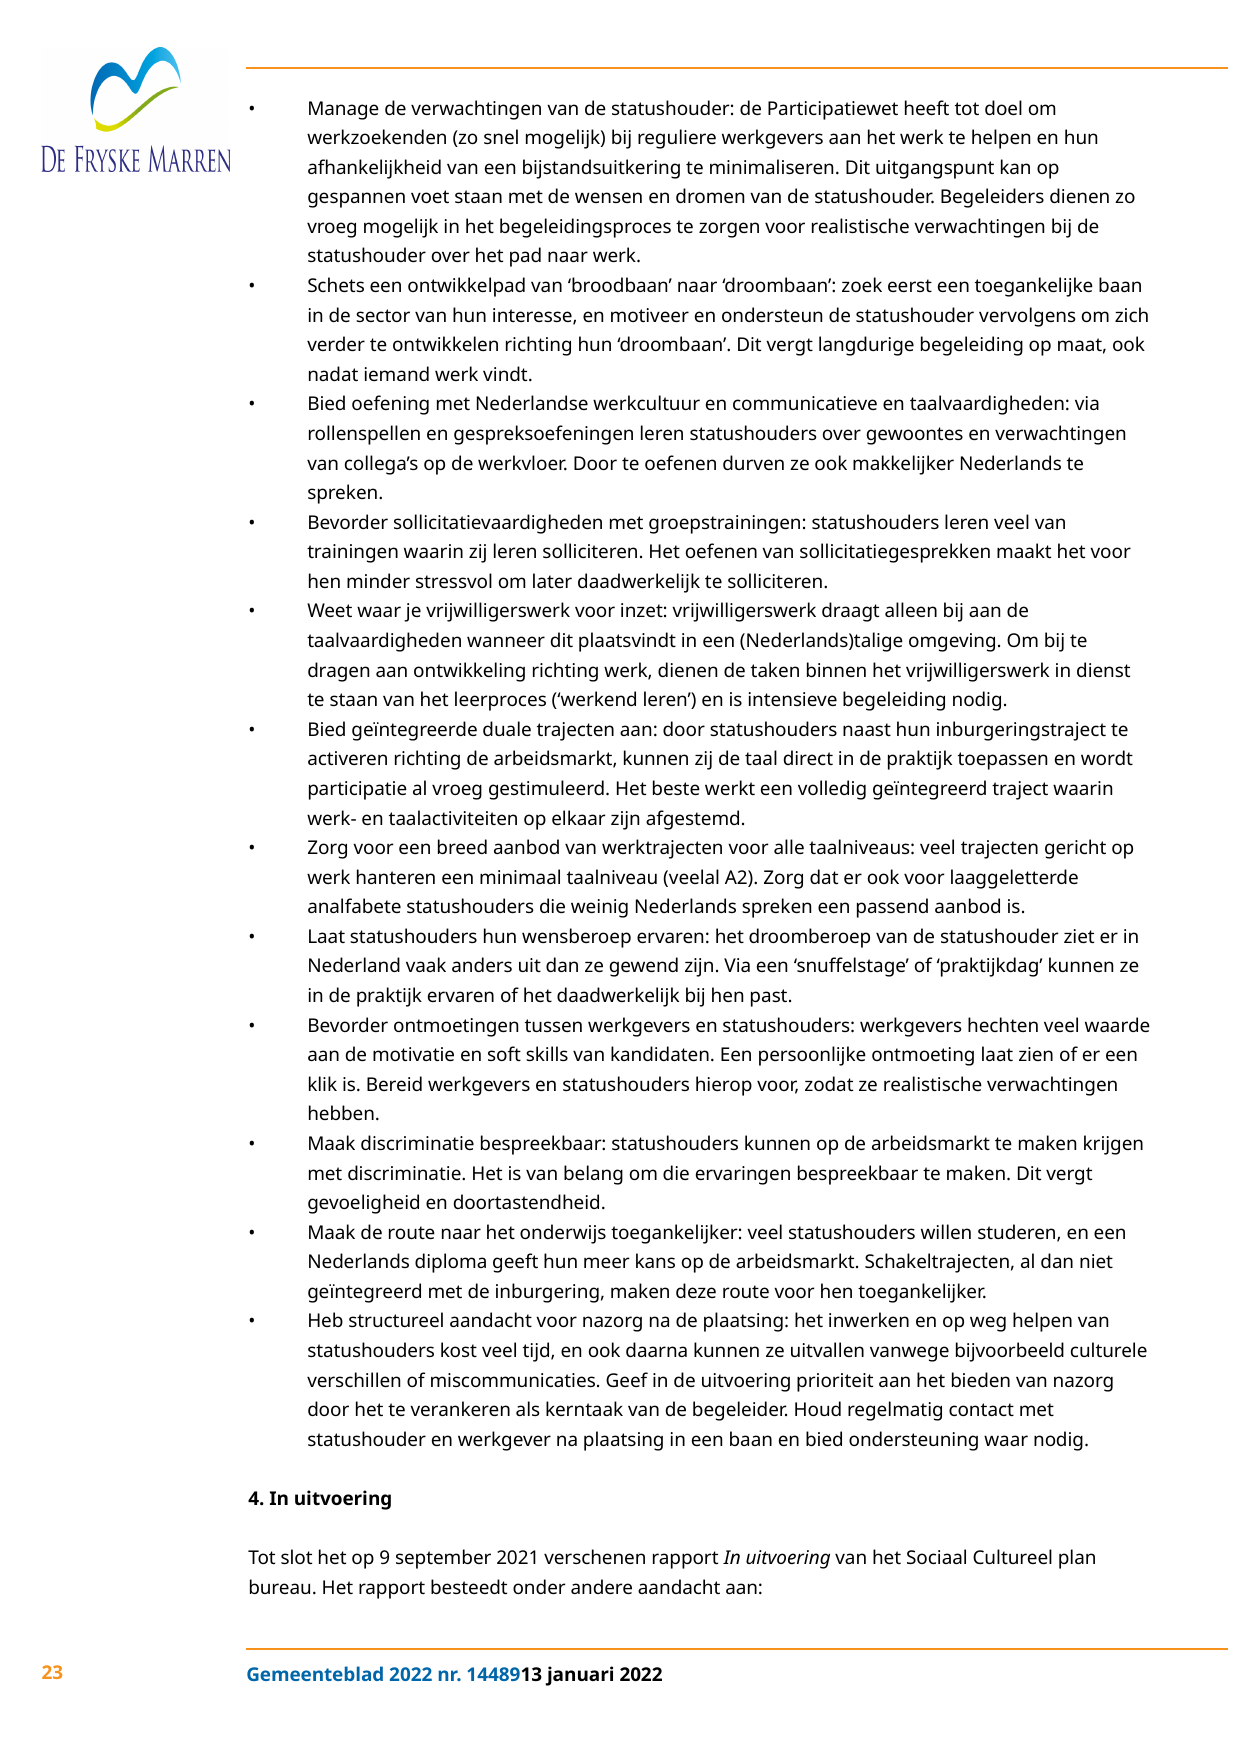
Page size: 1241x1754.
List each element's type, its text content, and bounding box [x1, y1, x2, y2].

list Bevorder ontmoetingen tussen werkgevers en statushouders: werkgevers hechten veel waarde aan de motivatie en soft skills van kandidaten. Een persoonlijke ontmoeting laat zien of er een klik is. Bereid werkgevers en statushouders hierop voor, zodat ze realistische verwachtingen hebben. [248, 1012, 1152, 1126]
list Manage de verwachtingen van de statushouder: de Participatiewet heeft tot doel om werkzoekenden (zo snel mogelijk) bij reguliere werkgevers aan het werk te helpen en hun afhankelijkheid van een bijstandsuitkering te minimaliseren. Dit uitgangspunt kan op gespannen voet staan met de wensen en dromen van de statushouder. Begeleiders dienen zo vroeg mogelijk in het begeleidingsproces te zorgen voor realistische verwachtingen bij de statushouder over het pad naar werk. [248, 95, 1152, 268]
list Heb structureel aandacht voor nazorg na de plaatsing: het inwerken en op weg helpen van statushouders kost veel tijd, en ook daarna kunnen ze uitvallen vanwege bijvoorbeeld culturele verschillen of miscommunicaties. Geef in de uitvoering prioriteit aan het bieden van nazorg door het te verankeren als kerntaak van de begeleider. Houd regelmatig contact met statushouder en werkgever na plaatsing in een baan en bied ondersteuning waar nodig. [248, 1308, 1152, 1452]
list Maak de route naar het onderwijs toegankelijker: veel statushouders willen studeren, en een Nederlands diploma geeft hun meer kans op de arbeidsmarkt. Schakeltrajecten, al dan niet geïntegreerd met de inburgering, maken deze route voor hen toegankelijker. [248, 1219, 1152, 1304]
text Tot slot het op 9 september 2021 verschenen rapport In uitvoering van het Sociaal Cultureel plan bureau. Het rapport besteedt onder andere aandacht aan: [248, 1544, 1152, 1600]
list Bevorder sollicitatievaardigheden met groepstrainingen: statushouders leren veel van trainingen waarin zij leren solliciteren. Het oefenen van sollicitatiegesprekken maakt het voor hen minder stressvol om later daadwerkelijk te solliciteren. [248, 509, 1152, 594]
list Schets een ontwikkelpad van ‘broodbaan’ naar ‘droombaan’: zoek eerst een toegankelijke baan in de sector van hun interesse, en motiveer en ondersteun de statushouder vervolgens om zich verder te ontwikkelen richting hun ‘droombaan’. Dit vergt langdurige begeleiding op maat, ook nadat iemand werk vindt. [248, 272, 1152, 387]
list Bied geïntegreerde duale trajecten aan: door statushouders naast hun inburgeringstraject te activeren richting de arbeidsmarkt, kunnen zij de taal direct in de praktijk toepassen en wordt participatie al vroeg gestimuleerd. Het beste werkt een volledig geïntegreerd traject waarin werk- en taalactiviteiten op elkaar zijn afgestemd. [248, 716, 1152, 831]
list Weet waar je vrijwilligerswerk voor inzet: vrijwilligerswerk draagt alleen bij aan de taalvaardigheden wanneer dit plaatsvindt in een (Nederlands)talige omgeving. Om bij te dragen aan ontwikkeling richting werk, dienen de taken binnen het vrijwilligerswerk in dienst te staan van het leerproces (‘werkend leren’) en is intensieve begeleiding nodig. [248, 598, 1152, 712]
list Maak discriminatie bespreekbaar: statushouders kunnen op de arbeidsmarkt te maken krijgen met discriminatie. Het is van belang om die ervaringen bespreekbaar te maken. Dit vergt gevoeligheid en doortastendheid. [248, 1130, 1152, 1215]
picture [41, 47, 231, 172]
list Laat statushouders hun wensberoep ervaren: het droomberoep van de statushouder ziet er in Nederland vaak anders uit dan ze gewend zijn. Via een ‘snuffelstage’ of ‘praktijkdag’ kunnen ze in de praktijk ervaren of het daadwerkelijk bij hen past. [248, 923, 1152, 1008]
list Zorg voor een breed aanbod van werktrajecten voor alle taalniveaus: veel trajecten gericht op werk hanteren een minimaal taalniveau (veelal A2). Zorg dat er ook voor laaggeletterde analfabete statushouders die weinig Nederlands spreken een passend aanbod is. [248, 834, 1152, 919]
list Bied oefening met Nederlandse werkcultuur en communicatieve en taalvaardigheden: via rollenspellen en gespreksoefeningen leren statushouders over gewoontes en verwachtingen van collega’s op de werkvloer. Door te oefenen durven ze ook makkelijker Nederlands te spreken. [248, 391, 1152, 505]
text 4. In uitvoering [248, 1485, 1152, 1511]
